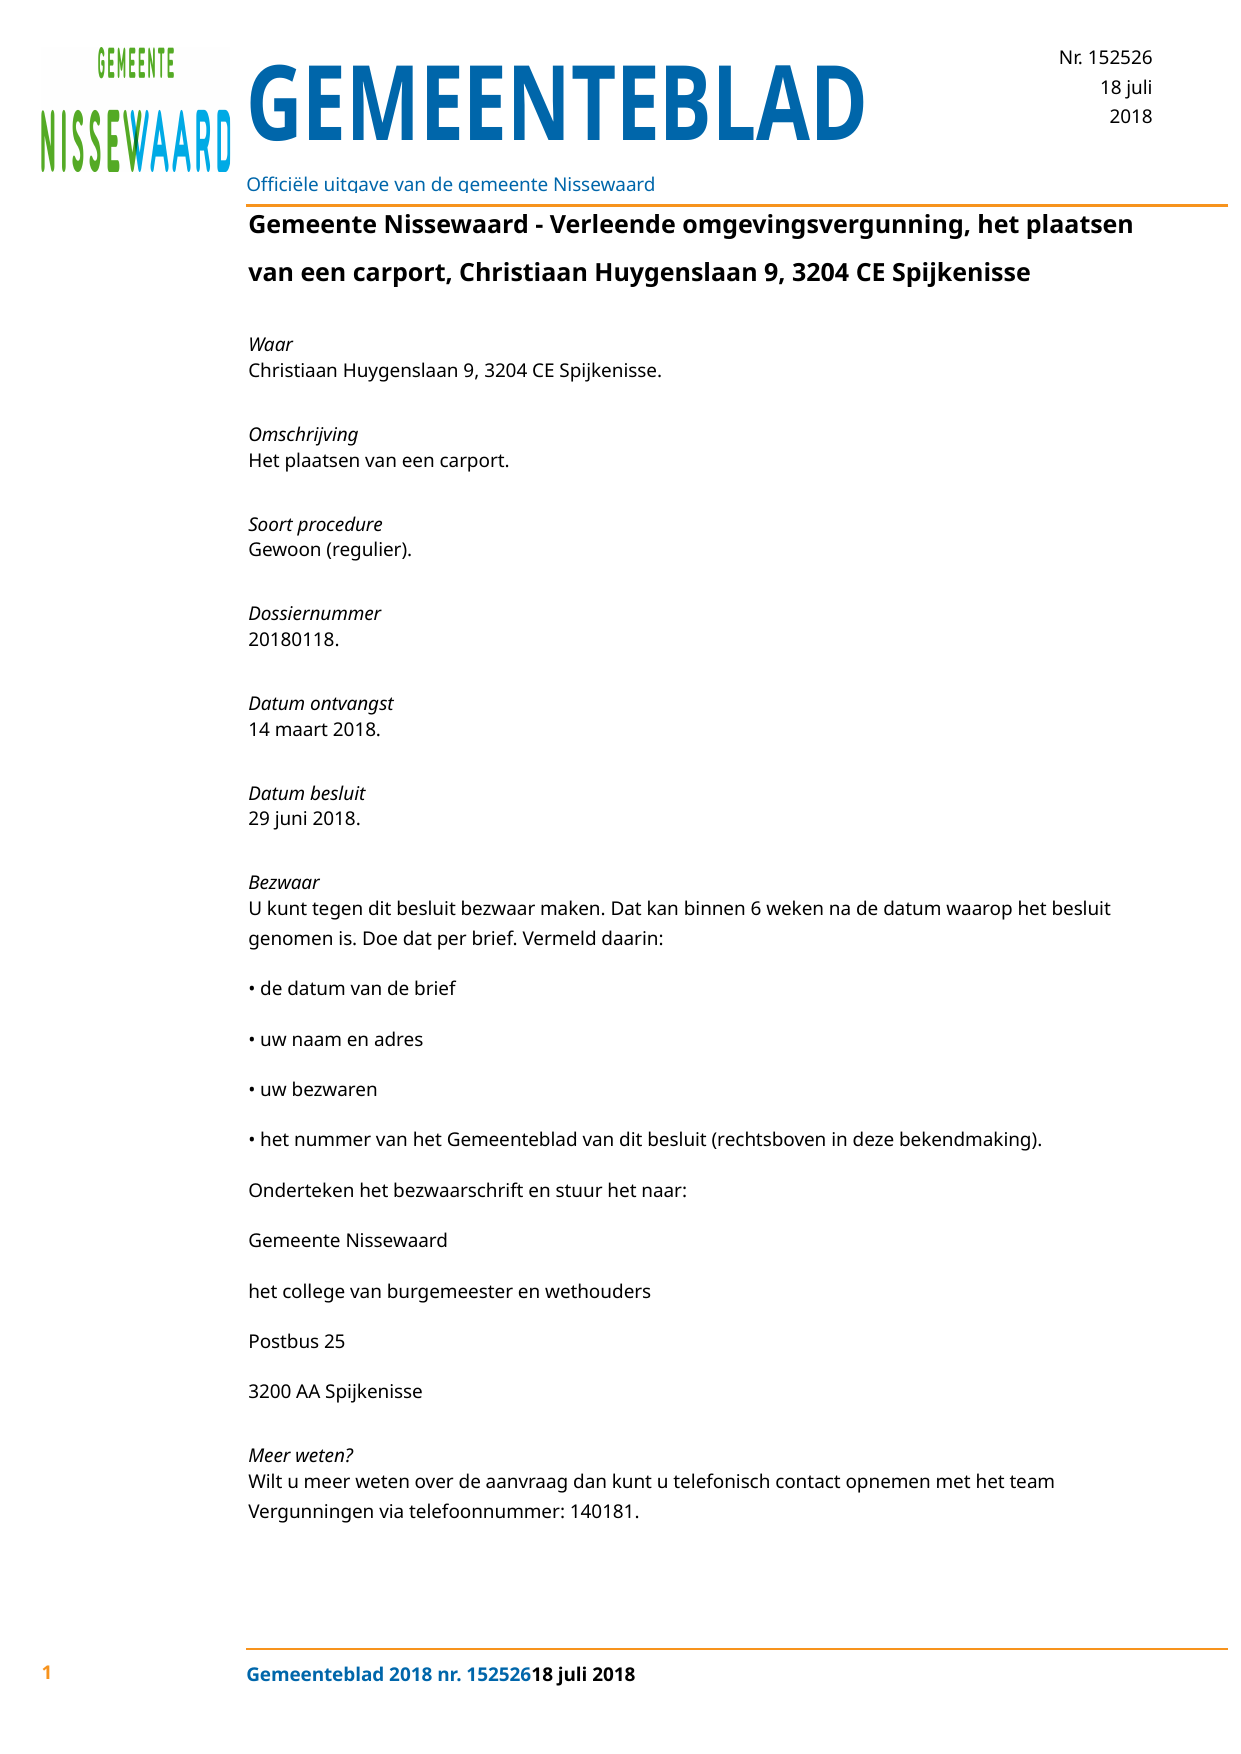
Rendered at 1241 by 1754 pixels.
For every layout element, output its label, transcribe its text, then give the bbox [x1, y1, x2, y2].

picture [201, 122, 206, 138]
text Gemeente Nissewaard [248, 1227, 1152, 1253]
text Waar [248, 331, 1152, 357]
text Wilt u meer weten over de aanvraag dan kunt u telefonisch contact opnemen met het team Vergunningen via telefoonnummer: 140181. [248, 1468, 1152, 1524]
picture [200, 151, 206, 172]
text Dossiernummer [248, 601, 1152, 626]
text Het plaatsen van een carport. [248, 447, 1152, 473]
text Datum besluit [248, 780, 1152, 806]
picture [222, 122, 227, 160]
text Meer weten? [248, 1443, 1152, 1468]
text 3200 AA Spijkenisse [248, 1379, 1152, 1404]
text • uw naam en adres [248, 1026, 1152, 1051]
text Gewoon (regulier). [248, 537, 1152, 562]
picture [154, 157, 165, 172]
text Postbus 25 [248, 1328, 1152, 1354]
text U kunt tegen dit besluit bezwaar maken. Dat kan binnen 6 weken na de datum waarop het besluit genomen is. Doe dat per brief. Vermeld daarin: [248, 895, 1152, 951]
text • uw bezwaren [248, 1076, 1152, 1102]
text 20180118. [248, 626, 1152, 652]
text 14 maart 2018. [248, 716, 1152, 742]
text Gemeente Nissewaard - Verleende omgevingsvergunning, het plaatsen van een carport, Christiaan Huygenslaan 9, 3204 CE Spijkenisse [248, 207, 1152, 288]
text Soort procedure [248, 511, 1152, 537]
text Bezwaar [248, 869, 1152, 895]
text Omschrijving [248, 421, 1152, 447]
text • de datum van de brief [248, 975, 1152, 1001]
picture [176, 157, 187, 172]
text Onderteken het bezwaarschrift en stuur het naar: [248, 1177, 1152, 1203]
text 29 juni 2018. [248, 806, 1152, 831]
picture [41, 47, 231, 172]
text Christiaan Huygenslaan 9, 3204 CE Spijkenisse. [248, 357, 1152, 383]
text • het nummer van het Gemeenteblad van dit besluit (rechtsboven in deze bekendmaking). [248, 1127, 1152, 1152]
text Datum ontvangst [248, 690, 1152, 716]
text het college van burgemeester en wethouders [248, 1278, 1152, 1303]
